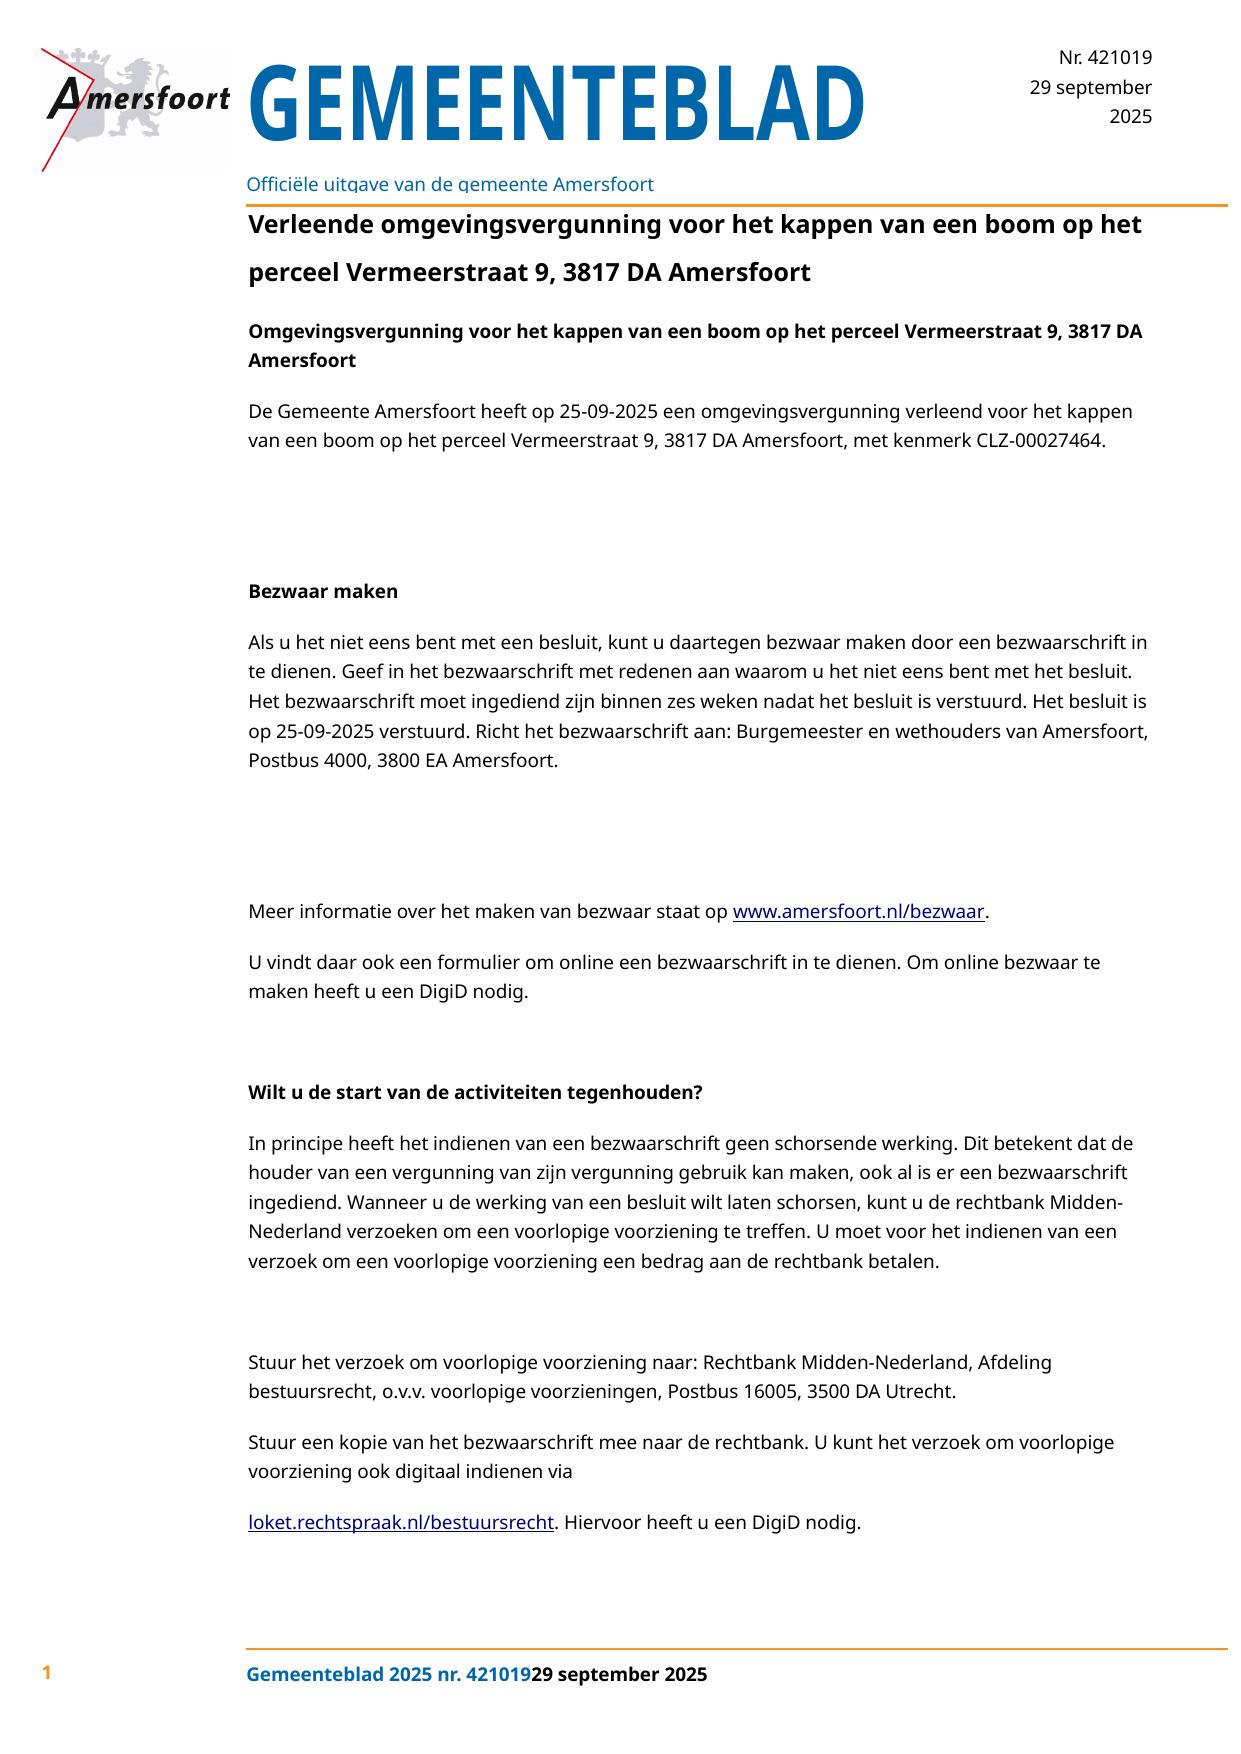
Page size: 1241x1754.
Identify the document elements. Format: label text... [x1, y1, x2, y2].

text De Gemeente Amersfoort heeft op 25-09-2025 een omgevingsvergunning verleend voor het kappen van een boom op het perceel Vermeerstraat 9, 3817 DA Amersfoort, met kenmerk CLZ-00027464. [248, 398, 1152, 453]
text Meer informatie over het maken van bezwaar staat op www.amersfoort.nl/bezwaar. [248, 899, 1152, 924]
text Wilt u de start van de activiteiten tegenhouden? [248, 1079, 1152, 1105]
text loket.rechtspraak.nl/bestuursrecht. Hiervoor heeft u een DigiD nodig. [248, 1509, 1152, 1535]
picture [41, 47, 231, 172]
text Omgevingsvergunning voor het kappen van een boom op het perceel Vermeerstraat 9, 3817 DA Amersfoort [248, 318, 1152, 373]
text Verleende omgevingsvergunning voor het kappen van een boom op het perceel Vermeerstraat 9, 3817 DA Amersfoort [248, 207, 1152, 288]
text Als u het niet eens bent met een besluit, kunt u daartegen bezwaar maken door een bezwaarschrift in te dienen. Geef in het bezwaarschrift met redenen aan waarom u het niet eens bent met het besluit. Het bezwaarschrift moet ingediend zijn binnen zes weken nadat het besluit is verstuurd. Het besluit is op 25-09-2025 verstuurd. Richt het bezwaarschrift aan: Burgemeester en wethouders van Amersfoort, Postbus 4000, 3800 EA Amersfoort. [248, 629, 1152, 773]
text U vindt daar ook een formulier om online een bezwaarschrift in te dienen. Om online bezwaar te maken heeft u een DigiD nodig. [248, 949, 1152, 1004]
text Stuur een kopie van het bezwaarschrift mee naar de rechtbank. U kunt het verzoek om voorlopige voorziening ook digitaal indienen via [248, 1429, 1152, 1484]
text Stuur het verzoek om voorlopige voorziening naar: Rechtbank Midden-Nederland, Afdeling bestuursrecht, o.v.v. voorlopige voorzieningen, Postbus 16005, 3500 DA Utrecht. [248, 1349, 1152, 1404]
text Bezwaar maken [248, 579, 1152, 604]
text In principe heeft het indienen van een bezwaarschrift geen schorsende werking. Dit betekent dat de houder van een vergunning van zijn vergunning gebruik kan maken, ook al is er een bezwaarschrift ingediend. Wanneer u de werking van een besluit wilt laten schorsen, kunt u de rechtbank Midden-Nederland verzoeken om een voorlopige voorziening te treffen. U moet voor het indienen van een verzoek om een voorlopige voorziening een bedrag aan de rechtbank betalen. [248, 1130, 1152, 1274]
